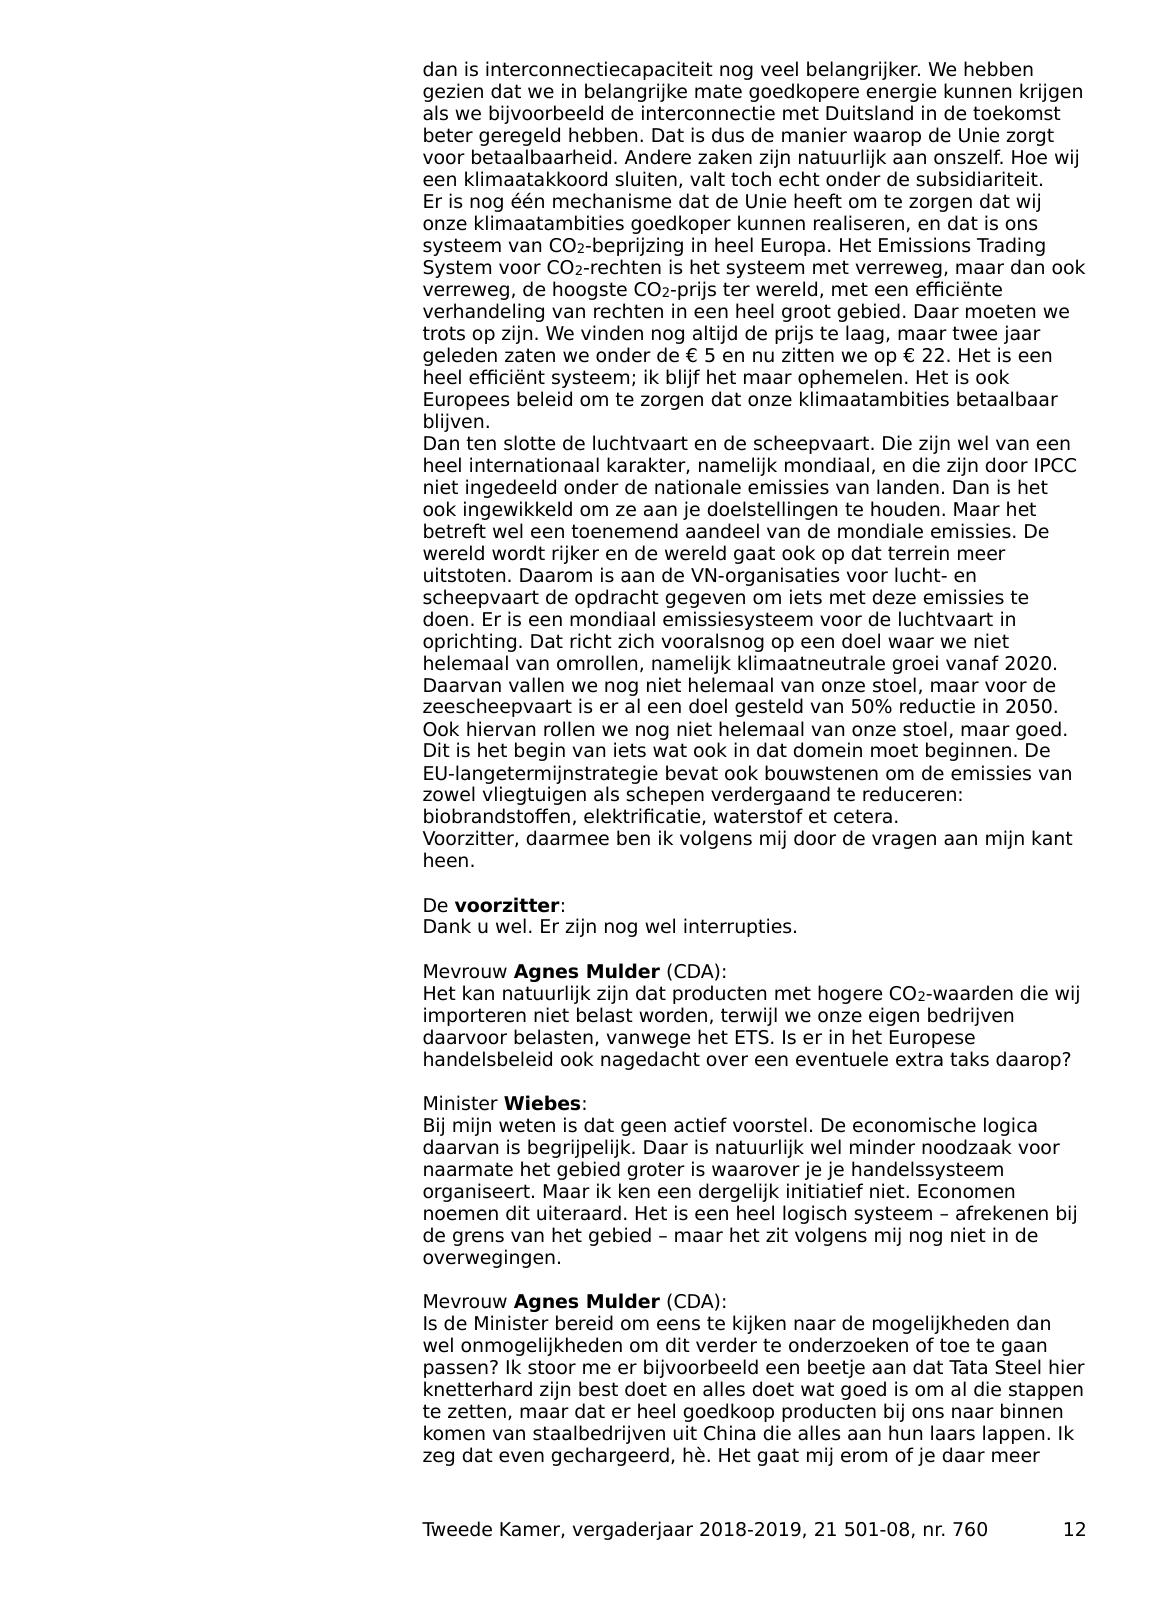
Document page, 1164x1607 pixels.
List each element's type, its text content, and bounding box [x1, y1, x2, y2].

text De voorzitter: [422, 894, 1087, 916]
text dan is interconnectiecapaciteit nog veel belangrijker. We hebben gezien dat we in belangrijke mate goedkopere energie kunnen krijgen als we bijvoorbeeld de interconnectie met Duitsland in de toekomst beter geregeld hebben. Dat is dus de manier waarop de Unie zorgt voor betaalbaarheid. Andere zaken zijn natuurlijk aan onszelf. Hoe wij een klimaatakkoord sluiten, valt toch echt onder de subsidiariteit. [422, 59, 1087, 191]
text Voorzitter, daarmee ben ik volgens mij door de vragen aan mijn kant heen. [422, 828, 1087, 872]
text Bij mijn weten is dat geen actief voorstel. De economische logica daarvan is begrijpelijk. Daar is natuurlijk wel minder noodzaak voor naarmate het gebied groter is waarover je je handelssysteem organiseert. Maar ik ken een dergelijk initiatief niet. Economen noemen dit uiteraard. Het is een heel logisch systeem – afrekenen bij de grens van het gebied – maar het zit volgens mij nog niet in de overwegingen. [422, 1115, 1087, 1268]
text Er is nog één mechanisme dat de Unie heeft om te zorgen dat wij onze klimaatambities goedkoper kunnen realiseren, en dat is ons systeem van CO2-beprijzing in heel Europa. Het Emissions Trading System voor CO2-rechten is het systeem met verreweg, maar dan ook verreweg, de hoogste CO2-prijs ter wereld, met een efficiënte verhandeling van rechten in een heel groot gebied. Daar moeten we trots op zijn. We vinden nog altijd de prijs te laag, maar twee jaar geleden zaten we onder de € 5 en nu zitten we op € 22. Het is een heel efficiënt systeem; ik blijf het maar ophemelen. Het is ook Europees beleid om te zorgen dat onze klimaatambities betaalbaar blijven. [422, 191, 1087, 433]
text Minister Wiebes: [422, 1093, 1087, 1115]
text Dank u wel. Er zijn nog wel interrupties. [422, 916, 1087, 938]
text Dan ten slotte de luchtvaart en de scheepvaart. Die zijn wel van een heel internationaal karakter, namelijk mondiaal, en die zijn door IPCC niet ingedeeld onder de nationale emissies van landen. Dan is het ook ingewikkeld om ze aan je doelstellingen te houden. Maar het betreft wel een toenemend aandeel van de mondiale emissies. De wereld wordt rijker en de wereld gaat ook op dat terrein meer uitstoten. Daarom is aan de VN-organisaties voor lucht- en scheepvaart de opdracht gegeven om iets met deze emissies te doen. Er is een mondiaal emissiesysteem voor de luchtvaart in oprichting. Dat richt zich vooralsnog op een doel waar we niet helemaal van omrollen, namelijk klimaatneutrale groei vanaf 2020. Daarvan vallen we nog niet helemaal van onze stoel, maar voor de zeescheepvaart is er al een doel gesteld van 50% reductie in 2050. Ook hiervan rollen we nog niet helemaal van onze stoel, maar goed. Dit is het begin van iets wat ook in dat domein moet beginnen. De EU-langetermijnstrategie bevat ook bouwstenen om de emissies van zowel vliegtuigen als schepen verdergaand te reduceren: biobrandstoffen, elektrificatie, waterstof et cetera. [422, 433, 1087, 828]
text Mevrouw Agnes Mulder (CDA): [422, 1291, 1087, 1313]
text Mevrouw Agnes Mulder (CDA): [422, 961, 1087, 983]
text Het kan natuurlijk zijn dat producten met hogere CO2-waarden die wij importeren niet belast worden, terwijl we onze eigen bedrijven daarvoor belasten, vanwege het ETS. Is er in het Europese handelsbeleid ook nagedacht over een eventuele extra taks daarop? [422, 983, 1087, 1071]
text Is de Minister bereid om eens te kijken naar de mogelijkheden dan wel onmogelijkheden om dit verder te onderzoeken of toe te gaan passen? Ik stoor me er bijvoorbeeld een beetje aan dat Tata Steel hier knetterhard zijn best doet en alles doet wat goed is om al die stappen te zetten, maar dat er heel goedkoop producten bij ons naar binnen komen van staalbedrijven uit China die alles aan hun laars lappen. Ik zeg dat even gechargeerd, hè. Het gaat mij erom of je daar meer [422, 1313, 1087, 1467]
